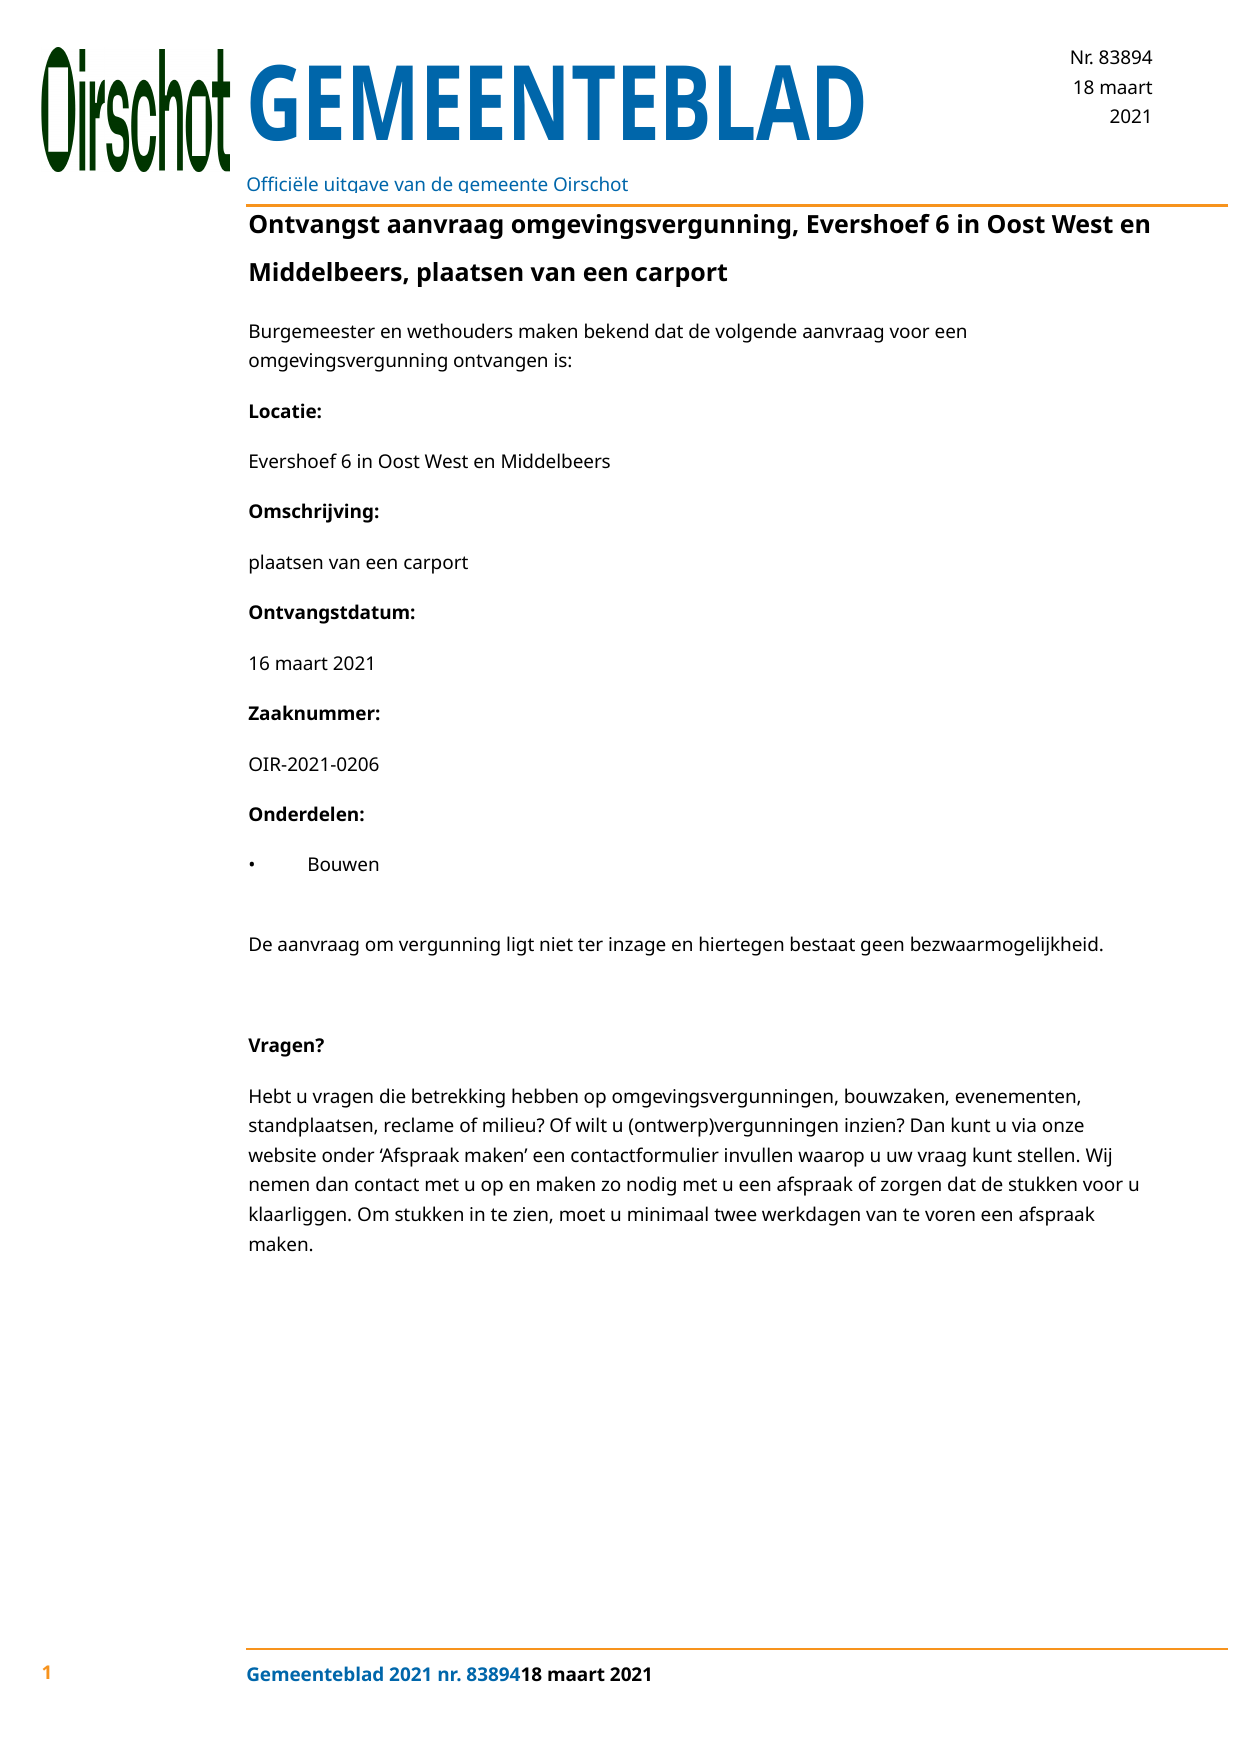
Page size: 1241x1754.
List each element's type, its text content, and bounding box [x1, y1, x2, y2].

text Evershoef 6 in Oost West en Middelbeers [248, 448, 1152, 474]
text Omschrijving: [248, 499, 1152, 524]
text De aanvraag om vergunning ligt niet ter inzage en hiertegen bestaat geen bezwaarmogelijkheid. [248, 932, 1152, 957]
text Zaaknummer: [248, 700, 1152, 726]
text Hebt u vragen die betrekking hebben op omgevingsvergunningen, bouwzaken, evenementen, standplaatsen, reclame of milieu? Of wilt u (ontwerp)vergunningen inzien? Dan kunt u via onze website onder ‘Afspraak maken’ een contactformulier invullen waarop u uw vraag kunt stellen. Wij nemen dan contact met u op en maken zo nodig met u een afspraak of zorgen dat de stukken voor u klaarliggen. Om stukken in te zien, moet u minimaal twee werkdagen van te voren een afspraak maken. [248, 1083, 1152, 1257]
list Bouwen [248, 852, 1152, 877]
text Ontvangst aanvraag omgevingsvergunning, Evershoef 6 in Oost West en Middelbeers, plaatsen van een carport [248, 207, 1152, 288]
text Burgemeester en wethouders maken bekend dat de volgende aanvraag voor een omgevingsvergunning ontvangen is: [248, 318, 1152, 373]
text Ontvangstdatum: [248, 599, 1152, 625]
text plaatsen van een carport [248, 549, 1152, 575]
text Locatie: [248, 398, 1152, 424]
text 16 maart 2021 [248, 650, 1152, 676]
text Onderdelen: [248, 801, 1152, 827]
picture [41, 47, 231, 172]
text OIR-2021-0206 [248, 751, 1152, 777]
text Vragen? [248, 1032, 1152, 1058]
